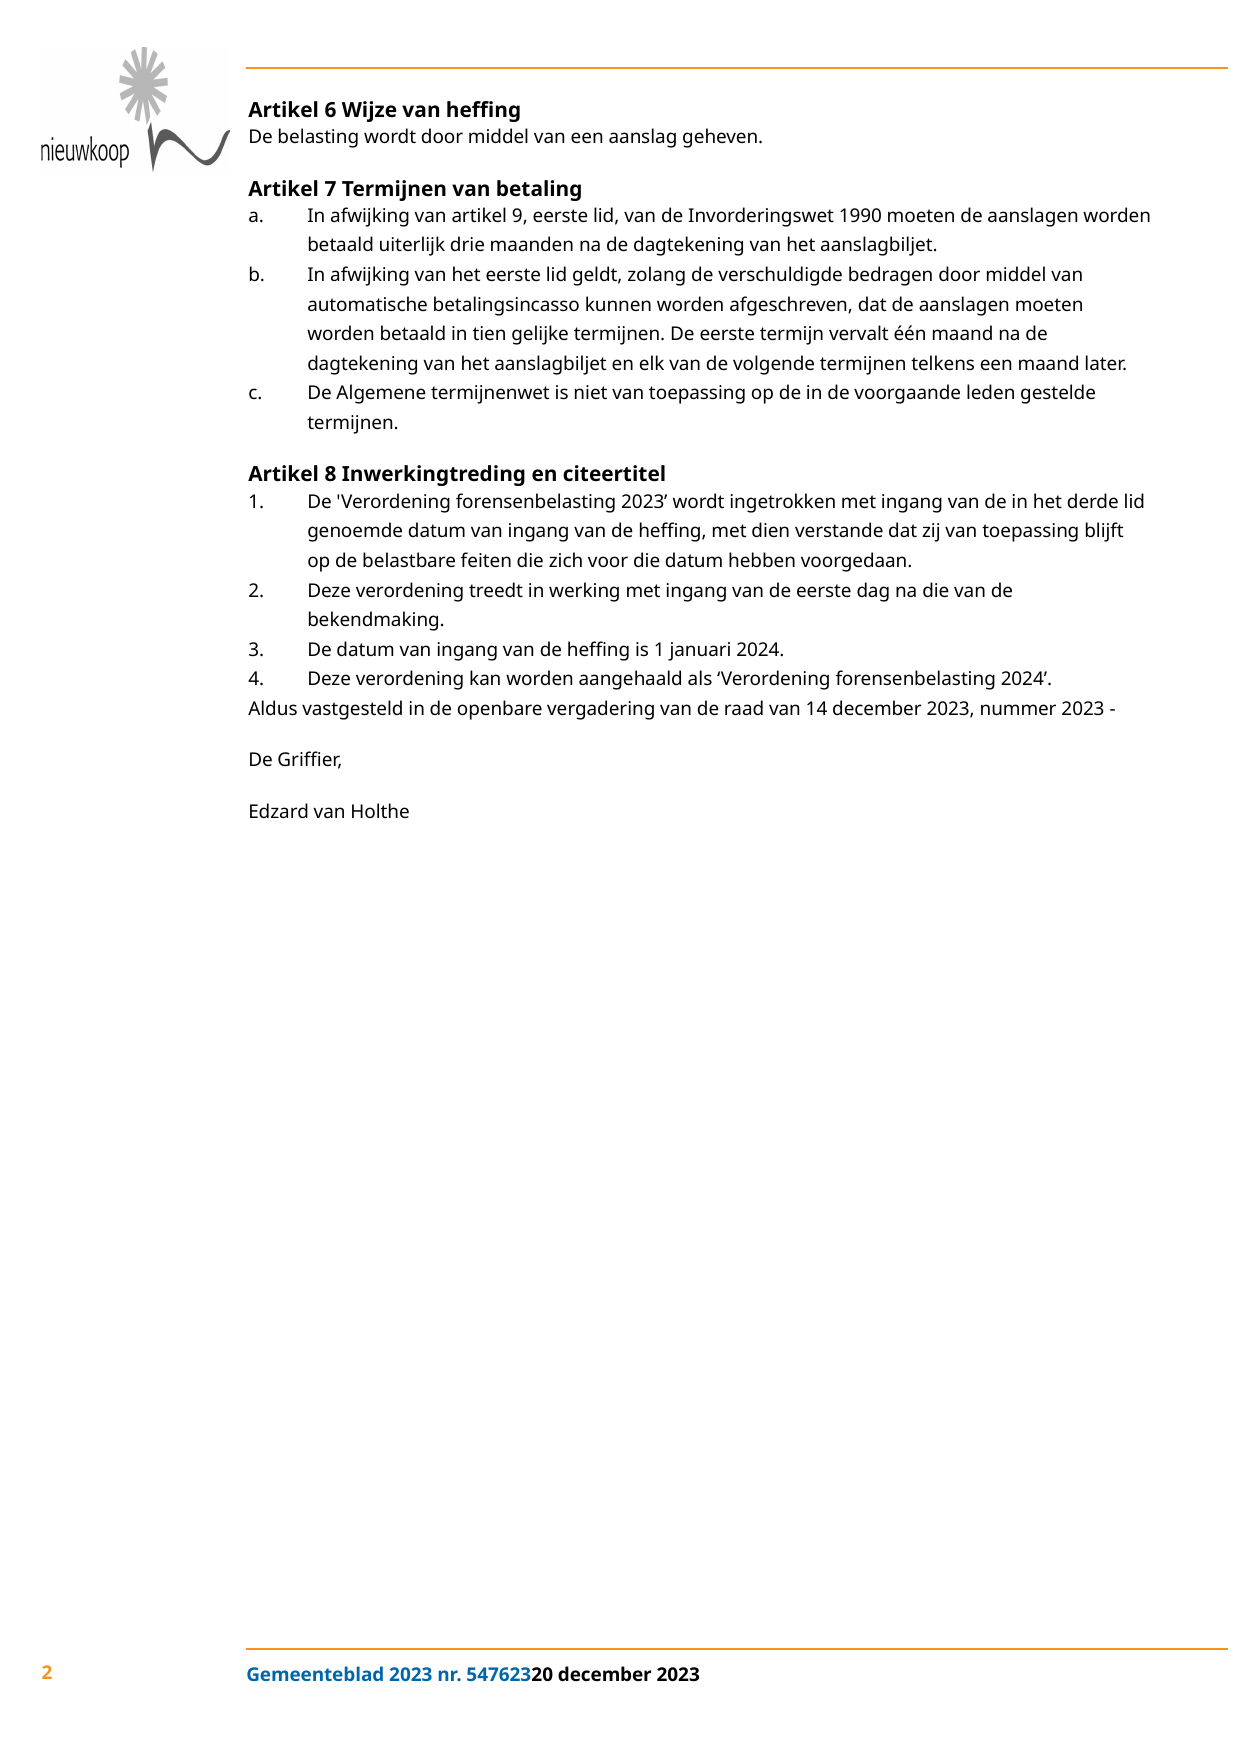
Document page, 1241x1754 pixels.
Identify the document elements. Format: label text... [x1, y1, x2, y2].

list De datum van ingang van de heffing is 1 januari 2024. [248, 636, 1152, 662]
list In afwijking van het eerste lid geldt, zolang de verschuldigde bedragen door middel van automatische betalingsincasso kunnen worden afgeschreven, dat de aanslagen moeten worden betaald in tien gelijke termijnen. De eerste termijn vervalt één maand na de dagtekening van het aanslagbiljet en elk van de volgende termijnen telkens een maand later. [248, 261, 1152, 376]
text Artikel 6 Wijze van heffing [248, 95, 1152, 123]
list De 'Verordening forensenbelasting 2023’ wordt ingetrokken met ingang van de in het derde lid genoemde datum van ingang van de heffing, met dien verstande dat zij van toepassing blijft op de belastbare feiten die zich voor die datum hebben voorgedaan. [248, 488, 1152, 573]
list In afwijking van artikel 9, eerste lid, van de Invorderingswet 1990 moeten de aanslagen worden betaald uiterlijk drie maanden na de dagtekening van het aanslagbiljet. [248, 202, 1152, 257]
list De Algemene termijnenwet is niet van toepassing op de in de voorgaande leden gestelde termijnen. [248, 379, 1152, 435]
text Artikel 7 Termijnen van betaling [248, 174, 1152, 202]
text De Griffier, [248, 747, 1152, 772]
list Deze verordening kan worden aangehaald als ‘Verordening forensenbelasting 2024’. [248, 666, 1152, 691]
picture [41, 47, 231, 172]
list Deze verordening treedt in werking met ingang van de eerste dag na die van de bekendmaking. [248, 577, 1152, 632]
text Aldus vastgesteld in de openbare vergadering van de raad van 14 december 2023, nummer 2023 - [248, 695, 1152, 721]
text Edzard van Holthe [248, 798, 1152, 824]
text De belasting wordt door middel van een aanslag geheven. [248, 123, 1152, 149]
text Artikel 8 Inwerkingtreding en citeertitel [248, 459, 1152, 488]
